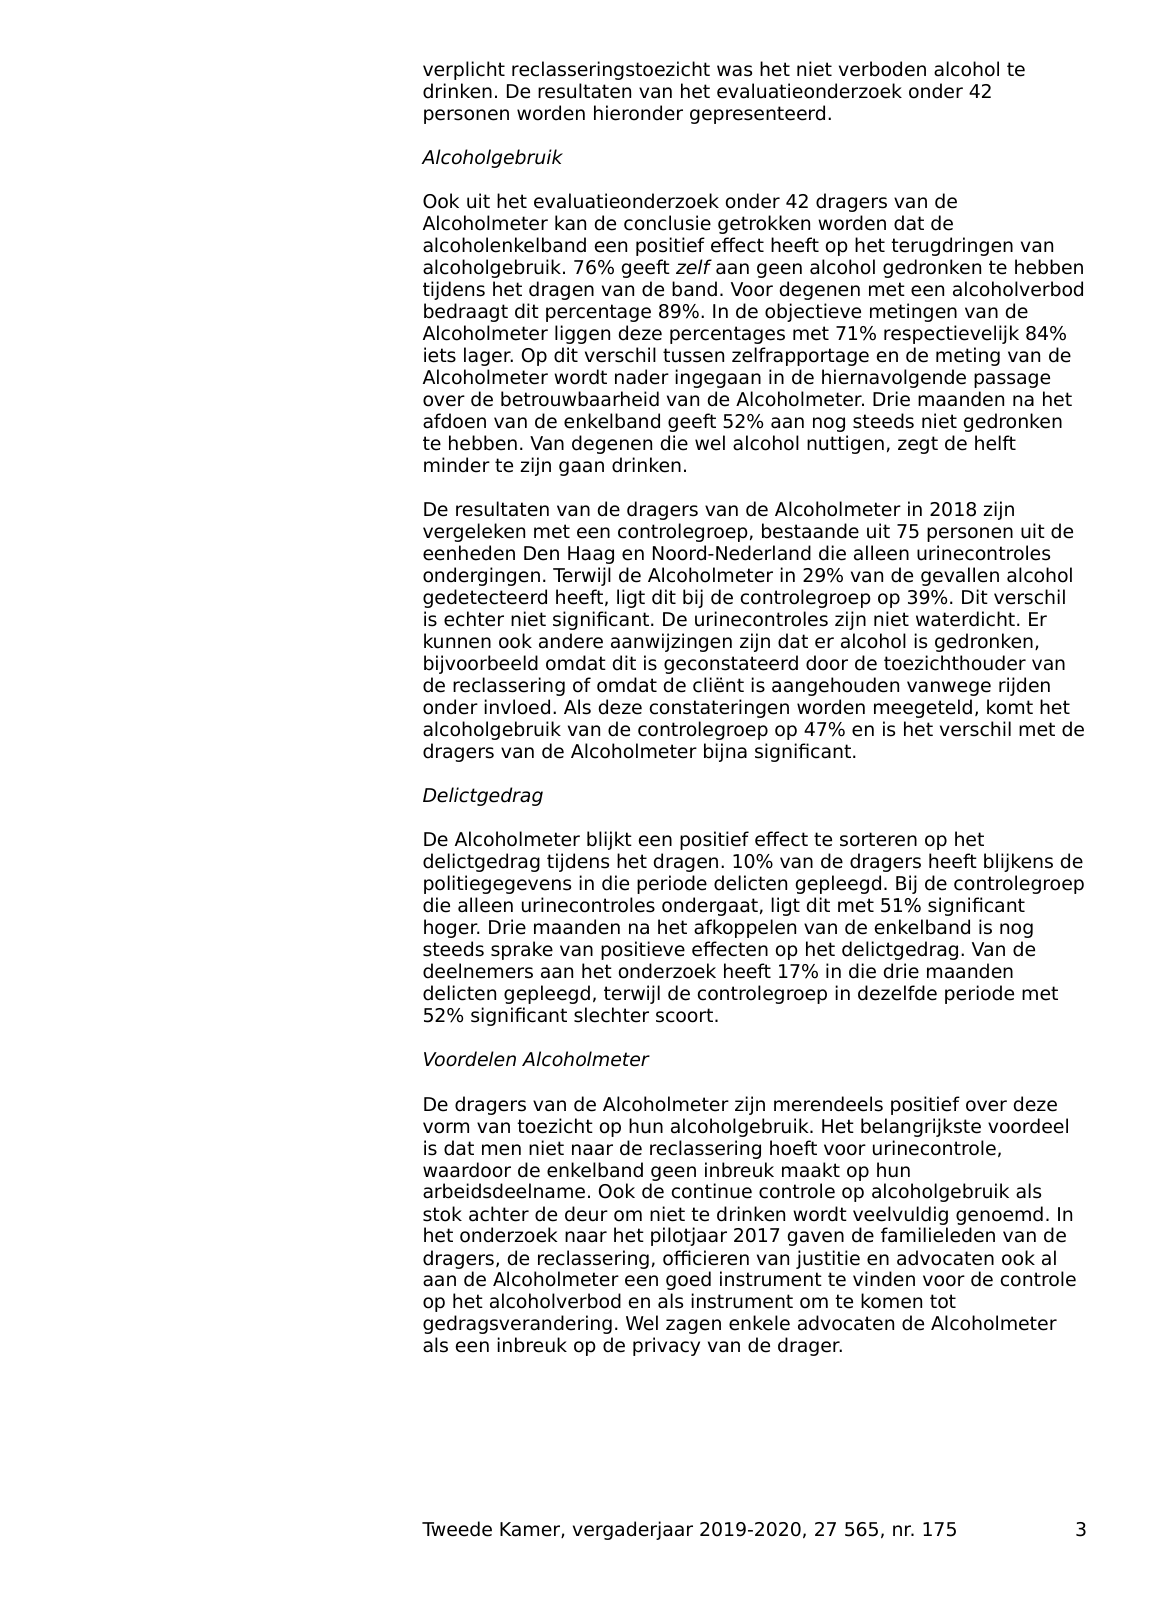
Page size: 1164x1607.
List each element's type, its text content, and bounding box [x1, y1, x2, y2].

text De resultaten van de dragers van de Alcoholmeter in 2018 zijn vergeleken met een controlegroep, bestaande uit 75 personen uit de eenheden Den Haag en Noord-Nederland die alleen urinecontroles ondergingen. Terwijl de Alcoholmeter in 29% van de gevallen alcohol gedetecteerd heeft, ligt dit bij de controlegroep op 39%. Dit verschil is echter niet significant. De urinecontroles zijn niet waterdicht. Er kunnen ook andere aanwijzingen zijn dat er alcohol is gedronken, bijvoorbeeld omdat dit is geconstateerd door de toezichthouder van de reclassering of omdat de cliënt is aangehouden vanwege rijden onder invloed. Als deze constateringen worden meegeteld, komt het alcoholgebruik van de controlegroep op 47% en is het verschil met de dragers van de Alcoholmeter bijna significant. [422, 499, 1087, 763]
text De dragers van de Alcoholmeter zijn merendeels positief over deze vorm van toezicht op hun alcoholgebruik. Het belangrijkste voordeel is dat men niet naar de reclassering hoeft voor urinecontrole, waardoor de enkelband geen inbreuk maakt op hun arbeidsdeelname. Ook de continue controle op alcoholgebruik als stok achter de deur om niet te drinken wordt veelvuldig genoemd. In het onderzoek naar het pilotjaar 2017 gaven de familieleden van de dragers, de reclassering, officieren van justitie en advocaten ook al aan de Alcoholmeter een goed instrument te vinden voor de controle op het alcoholverbod en als instrument om te komen tot gedragsverandering. Wel zagen enkele advocaten de Alcoholmeter als een inbreuk op de privacy van de drager. [422, 1093, 1087, 1357]
text De Alcoholmeter blijkt een positief effect te sorteren op het delictgedrag tijdens het dragen. 10% van de dragers heeft blijkens de politiegegevens in die periode delicten gepleegd. Bij de controlegroep die alleen urinecontroles ondergaat, ligt dit met 51% significant hoger. Drie maanden na het afkoppelen van de enkelband is nog steeds sprake van positieve effecten op het delictgedrag. Van de deelnemers aan het onderzoek heeft 17% in die drie maanden delicten gepleegd, terwijl de controlegroep in dezelfde periode met 52% significant slechter scoort. [422, 829, 1087, 1027]
subtitle Voordelen Alcoholmeter [422, 1049, 1087, 1071]
subtitle Delictgedrag [422, 785, 1087, 807]
text verplicht reclasseringstoezicht was het niet verboden alcohol te drinken. De resultaten van het evaluatieonderzoek onder 42 personen worden hieronder gepresenteerd. [422, 59, 1087, 125]
text Ook uit het evaluatieonderzoek onder 42 dragers van de Alcoholmeter kan de conclusie getrokken worden dat de alcoholenkelband een positief effect heeft op het terugdringen van alcoholgebruik. 76% geeft zelf aan geen alcohol gedronken te hebben tijdens het dragen van de band. Voor degenen met een alcoholverbod bedraagt dit percentage 89%. In de objectieve metingen van de Alcoholmeter liggen deze percentages met 71% respectievelijk 84% iets lager. Op dit verschil tussen zelfrapportage en de meting van de Alcoholmeter wordt nader ingegaan in de hiernavolgende passage over de betrouwbaarheid van de Alcoholmeter. Drie maanden na het afdoen van de enkelband geeft 52% aan nog steeds niet gedronken te hebben. Van degenen die wel alcohol nuttigen, zegt de helft minder te zijn gaan drinken. [422, 191, 1087, 477]
subtitle Alcoholgebruik [422, 147, 1087, 169]
